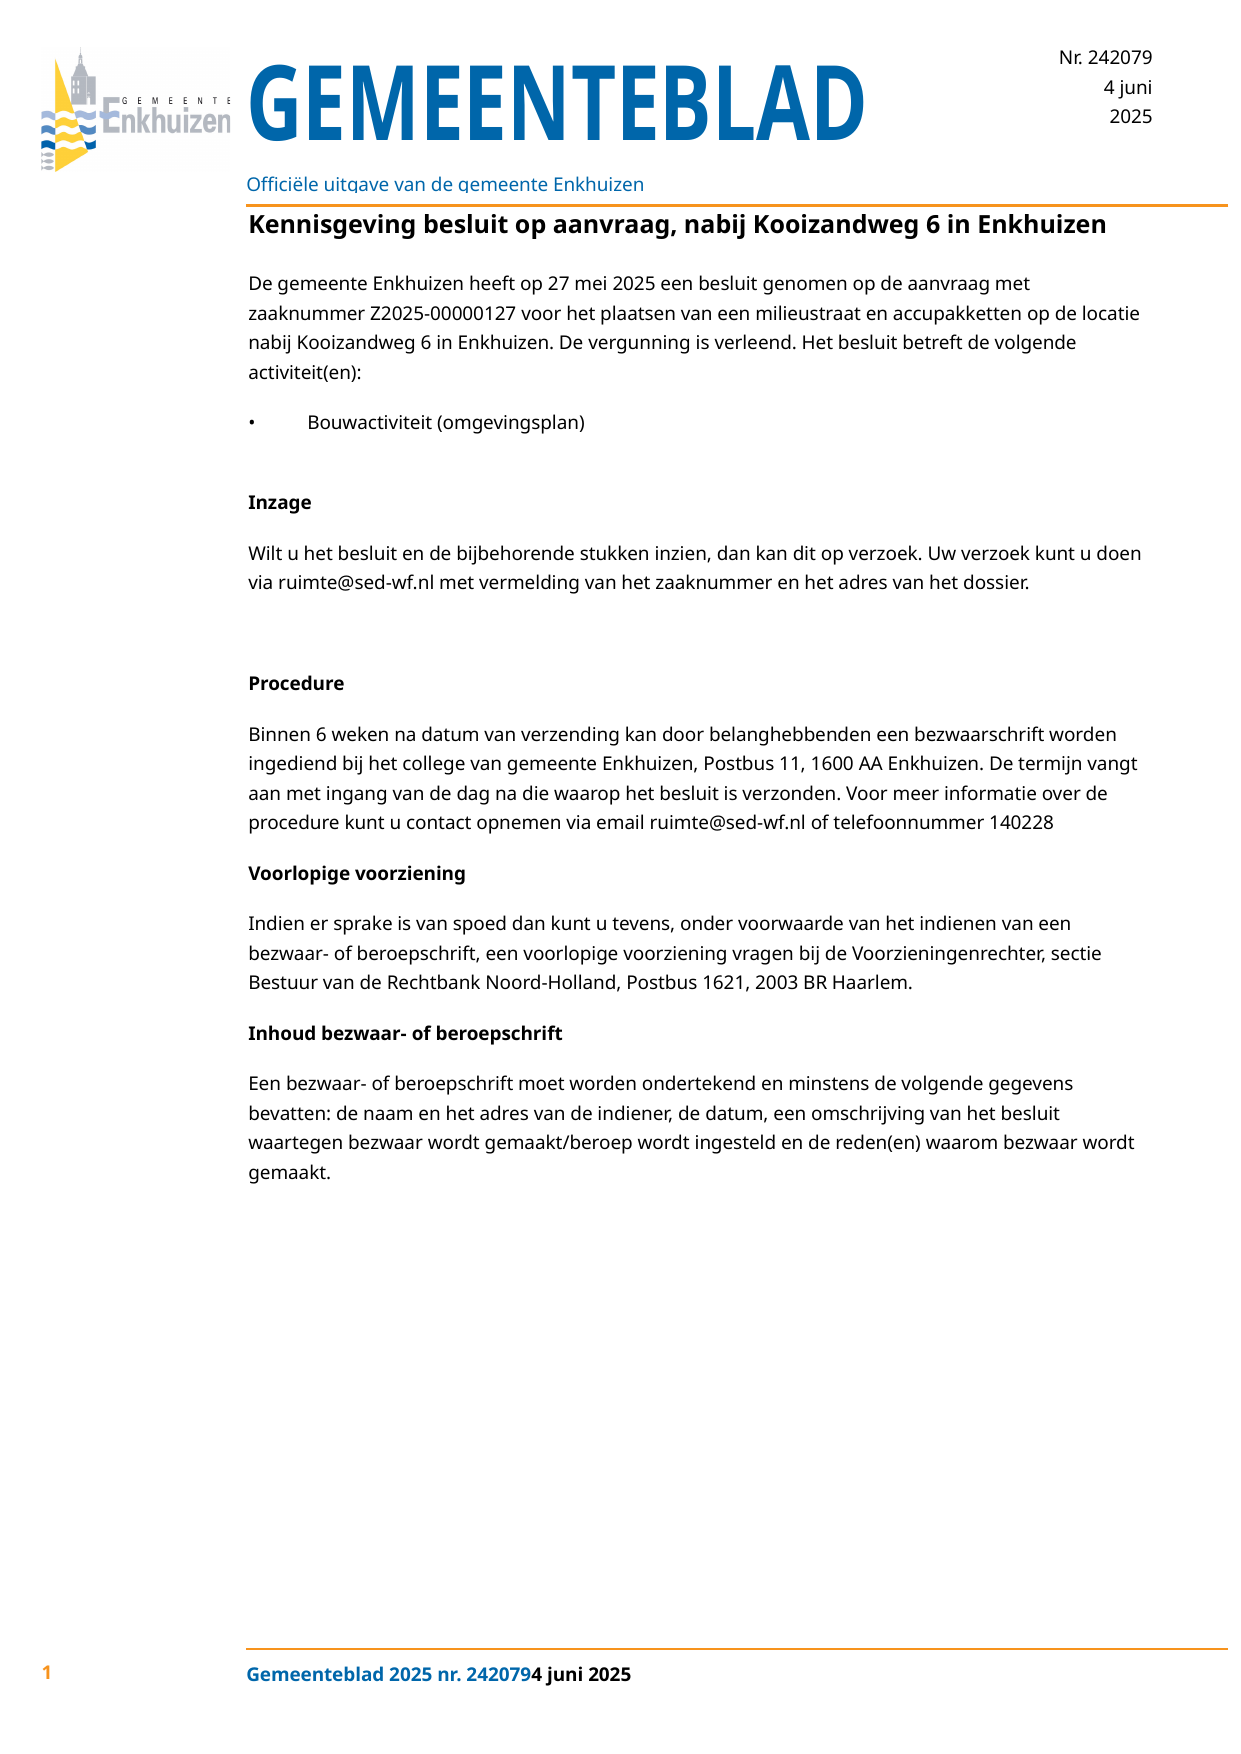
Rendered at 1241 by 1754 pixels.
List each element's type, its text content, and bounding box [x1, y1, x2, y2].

text Binnen 6 weken na datum van verzending kan door belanghebbenden een bezwaarschrift worden ingediend bij het college van gemeente Enkhuizen, Postbus 11, 1600 AA Enkhuizen. De termijn vangt aan met ingang van de dag na die waarop het besluit is verzonden. Voor meer informatie over de procedure kunt u contact opnemen via email ruimte@sed-wf.nl of telefoonnummer 140228 [248, 721, 1152, 835]
text Voorlopige voorziening [248, 860, 1152, 886]
text Kennisgeving besluit op aanvraag, nabij Kooizandweg 6 in Enkhuizen [248, 207, 1152, 241]
text Inzage [248, 489, 1152, 515]
text De gemeente Enkhuizen heeft op 27 mei 2025 een besluit genomen op de aanvraag met zaaknummer Z2025-00000127 voor het plaatsen van een milieustraat en accupakketten op de locatie nabij Kooizandweg 6 in Enkhuizen. De vergunning is verleend. Het besluit betreft de volgende activiteit(en): [248, 270, 1152, 385]
picture [41, 47, 231, 172]
text Inhoud bezwaar- of beroepschrift [248, 1020, 1152, 1046]
list Bouwactiviteit (omgevingsplan) [248, 409, 1152, 435]
text Een bezwaar- of beroepschrift moet worden ondertekend en minstens de volgende gegevens bevatten: de naam en het adres van de indiener, de datum, een omschrijving van het besluit waartegen bezwaar wordt gemaakt/beroep wordt ingesteld en de reden(en) waarom bezwaar wordt gemaakt. [248, 1070, 1152, 1185]
text Procedure [248, 670, 1152, 696]
text Indien er sprake is van spoed dan kunt u tevens, onder voorwaarde van het indienen van een bezwaar- of beroepschrift, een voorlopige voorziening vragen bij de Voorzieningenrechter, sectie Bestuur van de Rechtbank Noord-Holland, Postbus 1621, 2003 BR Haarlem. [248, 910, 1152, 995]
text Wilt u het besluit en de bijbehorende stukken inzien, dan kan dit op verzoek. Uw verzoek kunt u doen via ruimte@sed-wf.nl met vermelding van het zaaknummer en het adres van het dossier. [248, 540, 1152, 595]
